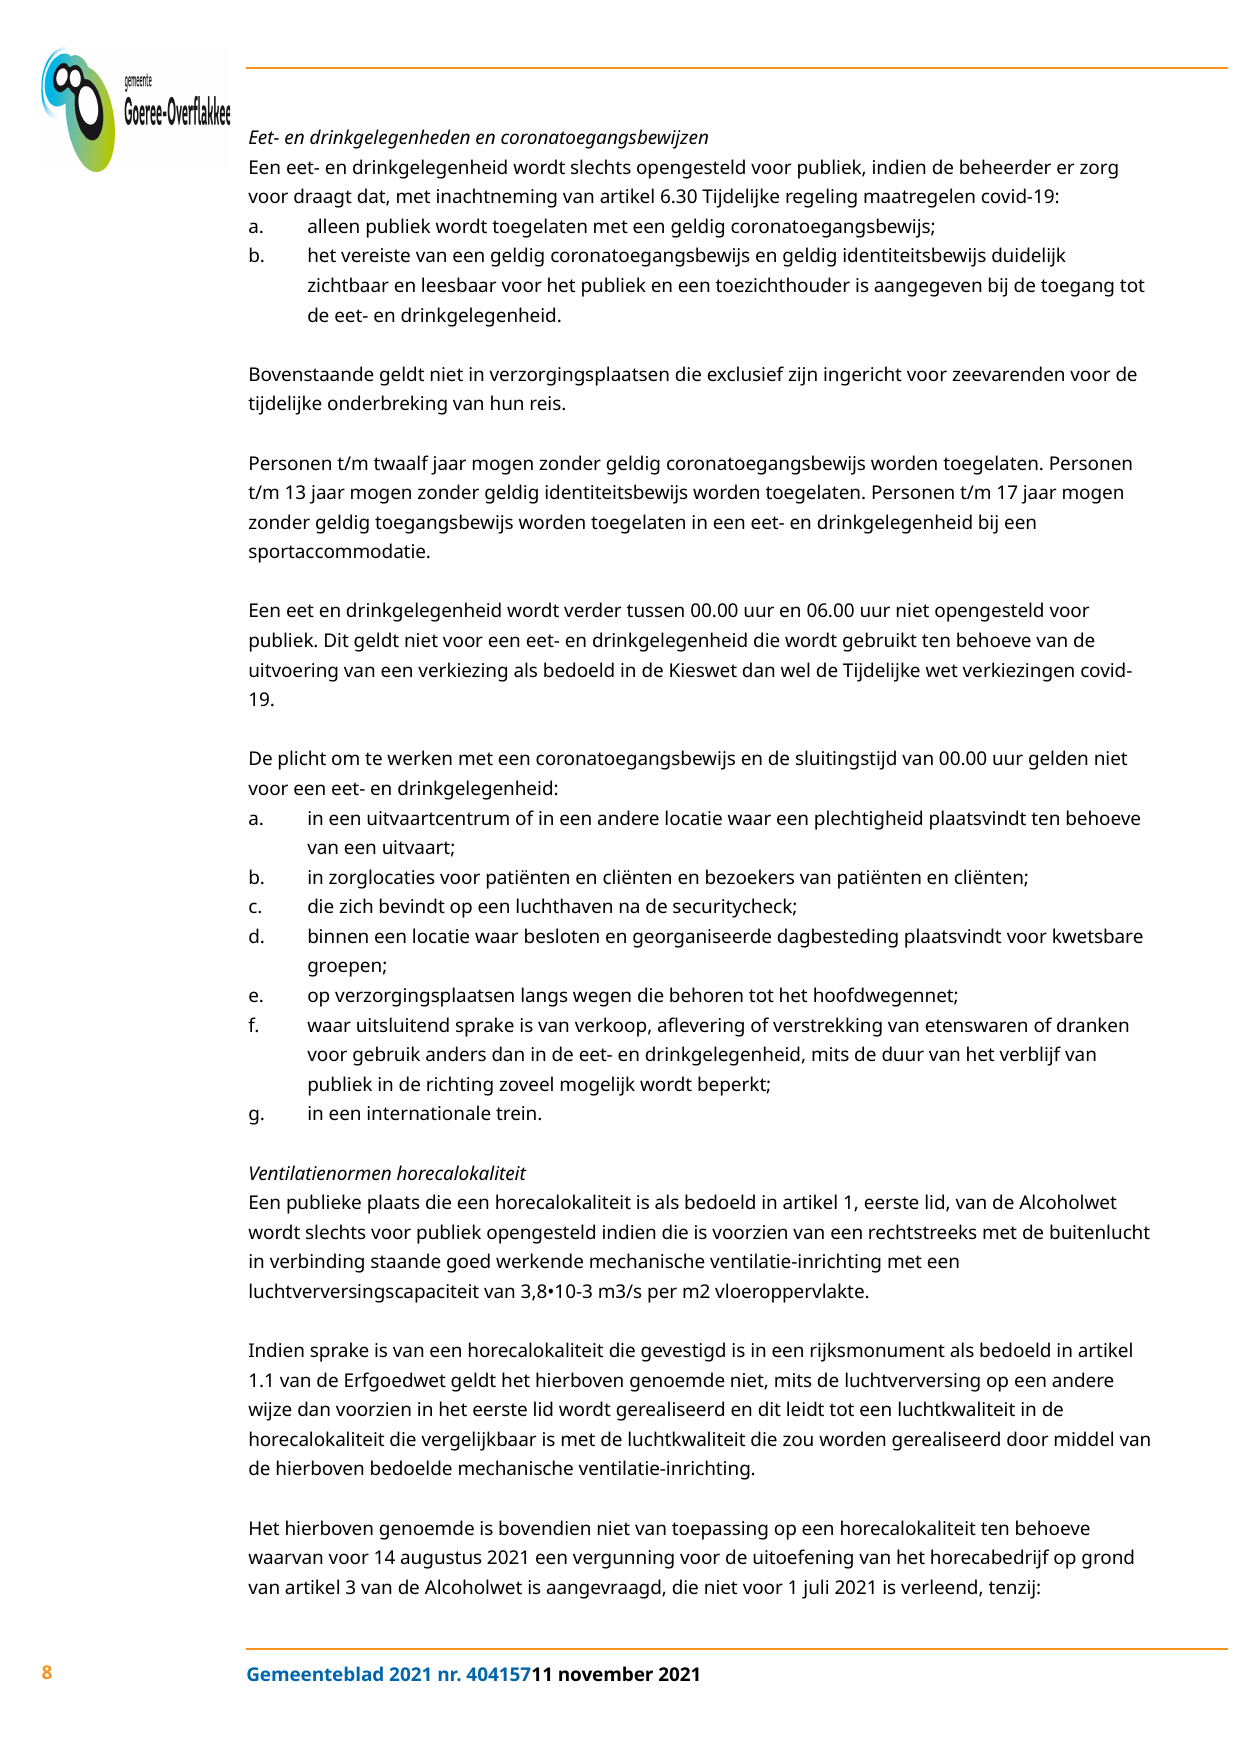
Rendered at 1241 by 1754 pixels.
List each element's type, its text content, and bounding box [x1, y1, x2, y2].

text Een eet en drinkgelegenheid wordt verder tussen 00.00 uur en 06.00 uur niet opengesteld voor publiek. Dit geldt niet voor een eet- en drinkgelegenheid die wordt gebruikt ten behoeve van de uitvoering van een verkiezing als bedoeld in de Kieswet dan wel de Tijdelijke wet verkiezingen covid-19. [248, 598, 1152, 712]
text Eet- en drinkgelegenheden en coronatoegangsbewijzen [248, 124, 1152, 150]
text Bovenstaande geldt niet in verzorgingsplaatsen die exclusief zijn ingericht voor zeevarenden voor de tijdelijke onderbreking van hun reis. [248, 361, 1152, 416]
list waar uitsluitend sprake is van verkoop, aflevering of verstrekking van etenswaren of dranken voor gebruik anders dan in de eet- en drinkgelegenheid, mits de duur van het verblijf van publiek in de richting zoveel mogelijk wordt beperkt; [248, 1012, 1152, 1097]
list die zich bevindt op een luchthaven na de securitycheck; [248, 893, 1152, 919]
text Personen t/m twaalf jaar mogen zonder geldig coronatoegangsbewijs worden toegelaten. Personen t/m 13 jaar mogen zonder geldig identiteitsbewijs worden toegelaten. Personen t/m 17 jaar mogen zonder geldig toegangsbewijs worden toegelaten in een eet- en drinkgelegenheid bij een sportaccommodatie. [248, 450, 1152, 564]
picture [41, 47, 231, 172]
text Een publieke plaats die een horecalokaliteit is als bedoeld in artikel 1, eerste lid, van de Alcoholwet wordt slechts voor publiek opengesteld indien die is voorzien van een rechtstreeks met de buitenlucht in verbinding staande goed werkende mechanische ventilatie-inrichting met een luchtverversingscapaciteit van 3,8•10-3 m3/s per m2 vloeroppervlakte. [248, 1189, 1152, 1304]
text De plicht om te werken met een coronatoegangsbewijs en de sluitingstijd van 00.00 uur gelden niet voor een eet- en drinkgelegenheid: [248, 746, 1152, 801]
text Ventilatienormen horecalokaliteit [248, 1160, 1152, 1186]
list in een internationale trein. [248, 1101, 1152, 1126]
text Het hierboven genoemde is bovendien niet van toepassing op een horecalokaliteit ten behoeve waarvan voor 14 augustus 2021 een vergunning voor de uitoefening van het horecabedrijf op grond van artikel 3 van de Alcoholwet is aangevraagd, die niet voor 1 juli 2021 is verleend, tenzij: [248, 1515, 1152, 1600]
list het vereiste van een geldig coronatoegangsbewijs en geldig identiteitsbewijs duidelijk zichtbaar en leesbaar voor het publiek en een toezichthouder is aangegeven bij de toegang tot de eet- en drinkgelegenheid. [248, 243, 1152, 328]
list in een uitvaartcentrum of in een andere locatie waar een plechtigheid plaatsvindt ten behoeve van een uitvaart; [248, 805, 1152, 860]
list binnen een locatie waar besloten en georganiseerde dagbesteding plaatsvindt voor kwetsbare groepen; [248, 923, 1152, 978]
list alleen publiek wordt toegelaten met een geldig coronatoegangsbewijs; [248, 213, 1152, 239]
text Indien sprake is van een horecalokaliteit die gevestigd is in een rijksmonument als bedoeld in artikel 1.1 van de Erfgoedwet geldt het hierboven genoemde niet, mits de luchtverversing op een andere wijze dan voorzien in het eerste lid wordt gerealiseerd en dit leidt tot een luchtkwaliteit in de horecalokaliteit die vergelijkbaar is met de luchtkwaliteit die zou worden gerealiseerd door middel van de hierboven bedoelde mechanische ventilatie-inrichting. [248, 1337, 1152, 1481]
list op verzorgingsplaatsen langs wegen die behoren tot het hoofdwegennet; [248, 982, 1152, 1008]
list in zorglocaties voor patiënten en cliënten en bezoekers van patiënten en cliënten; [248, 864, 1152, 890]
text Een eet- en drinkgelegenheid wordt slechts opengesteld voor publiek, indien de beheerder er zorg voor draagt dat, met inachtneming van artikel 6.30 Tijdelijke regeling maatregelen covid-19: [248, 154, 1152, 209]
